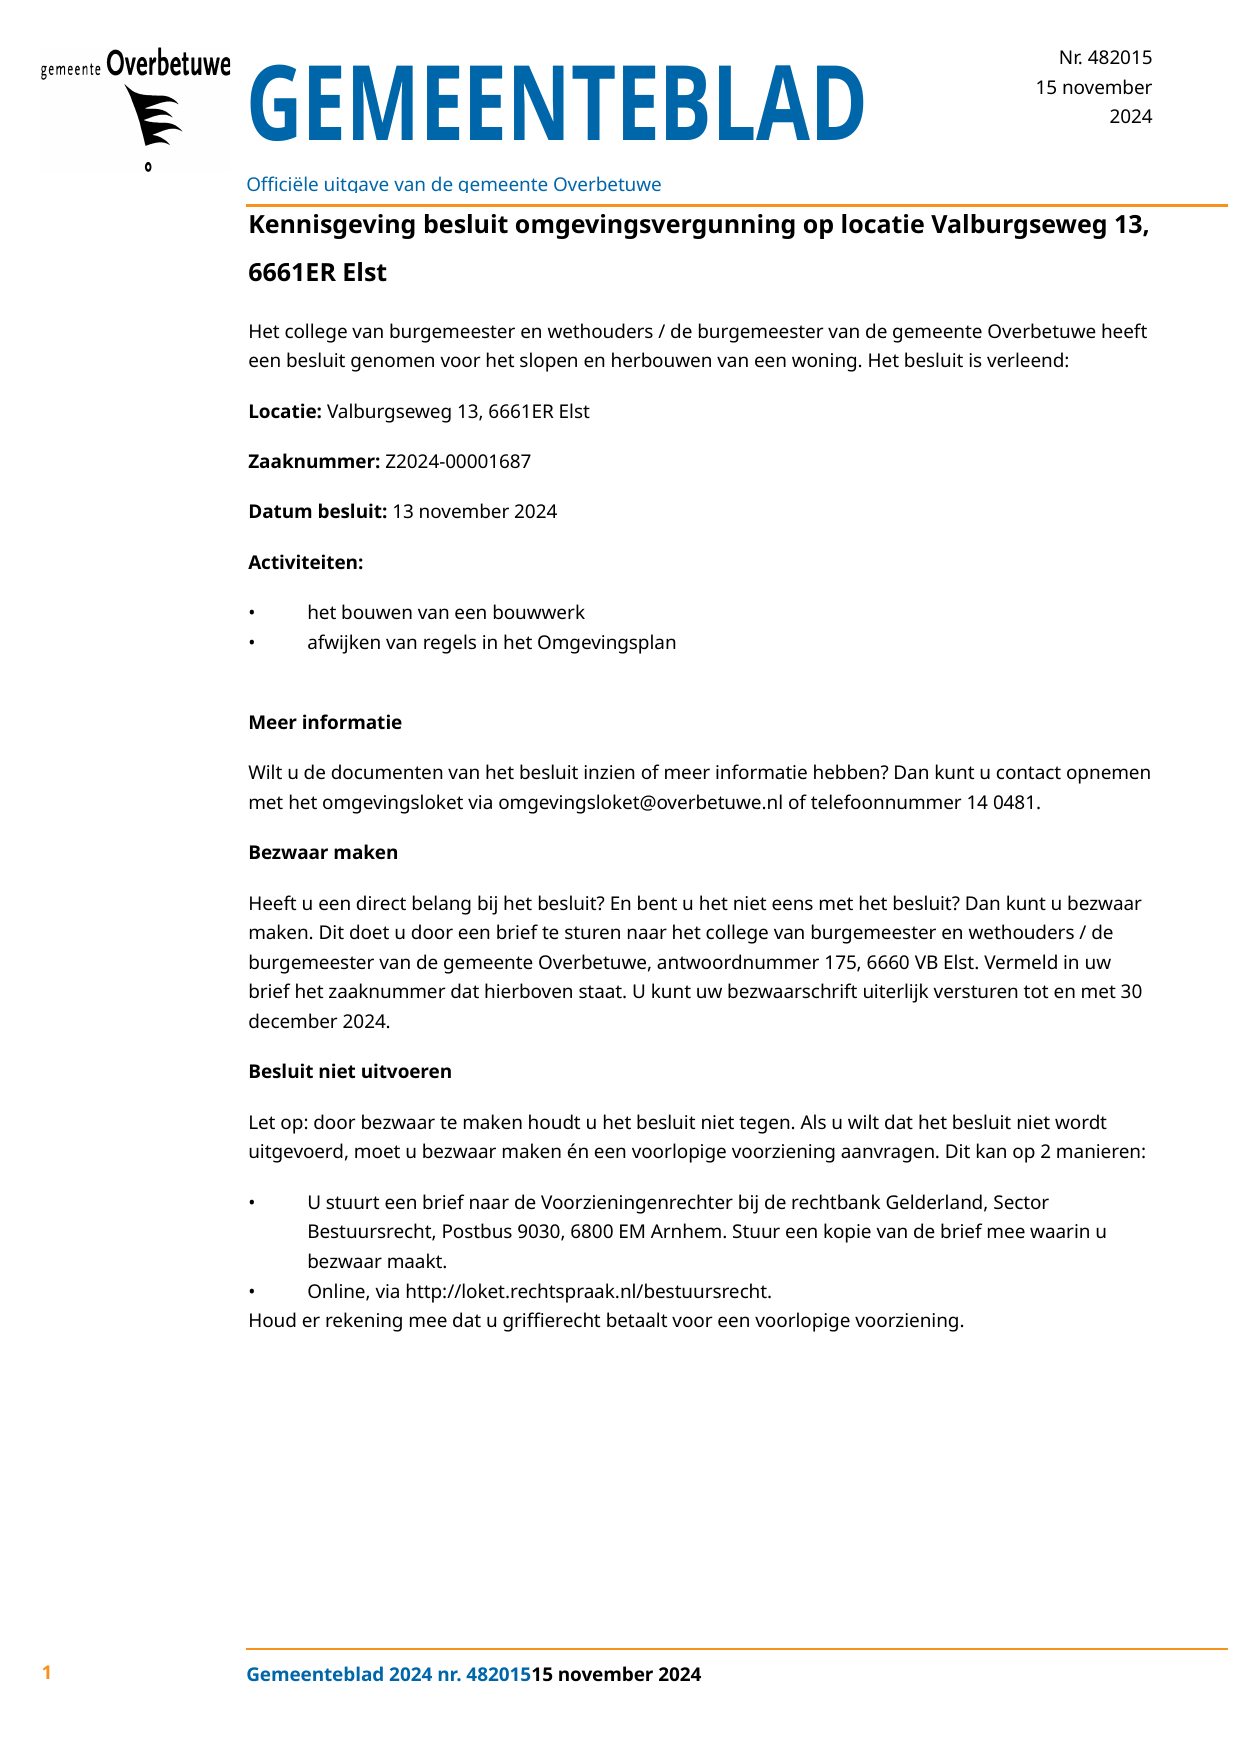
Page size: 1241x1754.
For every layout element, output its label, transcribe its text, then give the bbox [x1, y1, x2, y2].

text Locatie: Valburgseweg 13, 6661ER Elst [248, 398, 1152, 424]
text Meer informatie [248, 709, 1152, 735]
list het bouwen van een bouwwerk [248, 599, 1152, 625]
picture [41, 47, 231, 172]
list U stuurt een brief naar de Voorzieningenrechter bij de rechtbank Gelderland, Sector Bestuursrecht, Postbus 9030, 6800 EM Arnhem. Stuur een kopie van de brief mee waarin u bezwaar maakt. [248, 1189, 1152, 1274]
text Wilt u de documenten van het besluit inzien of meer informatie hebben? Dan kunt u contact opnemen met het omgevingsloket via omgevingsloket@overbetuwe.nl of telefoonnummer 14 0481. [248, 759, 1152, 815]
text Datum besluit: 13 november 2024 [248, 499, 1152, 524]
text Zaaknummer: Z2024-00001687 [248, 448, 1152, 474]
text Activiteiten: [248, 549, 1152, 575]
text Kennisgeving besluit omgevingsvergunning op locatie Valburgseweg 13, 6661ER Elst [248, 207, 1152, 288]
text Let op: door bezwaar te maken houdt u het besluit niet tegen. Als u wilt dat het besluit niet wordt uitgevoerd, moet u bezwaar maken én een voorlopige voorziening aanvragen. Dit kan op 2 manieren: [248, 1109, 1152, 1164]
list Online, via http://loket.rechtspraak.nl/bestuursrecht. [248, 1278, 1152, 1304]
text Het college van burgemeester en wethouders / de burgemeester van de gemeente Overbetuwe heeft een besluit genomen voor het slopen en herbouwen van een woning. Het besluit is verleend: [248, 318, 1152, 373]
text Heeft u een direct belang bij het besluit? En bent u het niet eens met het besluit? Dan kunt u bezwaar maken. Dit doet u door een brief te sturen naar het college van burgemeester en wethouders / de burgemeester van de gemeente Overbetuwe, antwoordnummer 175, 6660 VB Elst. Vermeld in uw brief het zaaknummer dat hierboven staat. U kunt uw bezwaarschrift uiterlijk versturen tot en met 30 december 2024. [248, 890, 1152, 1034]
text Houd er rekening mee dat u griffierecht betaalt voor een voorlopige voorziening. [248, 1307, 1152, 1333]
text Besluit niet uitvoeren [248, 1059, 1152, 1084]
text Bezwaar maken [248, 839, 1152, 865]
list afwijken van regels in het Omgevingsplan [248, 629, 1152, 655]
